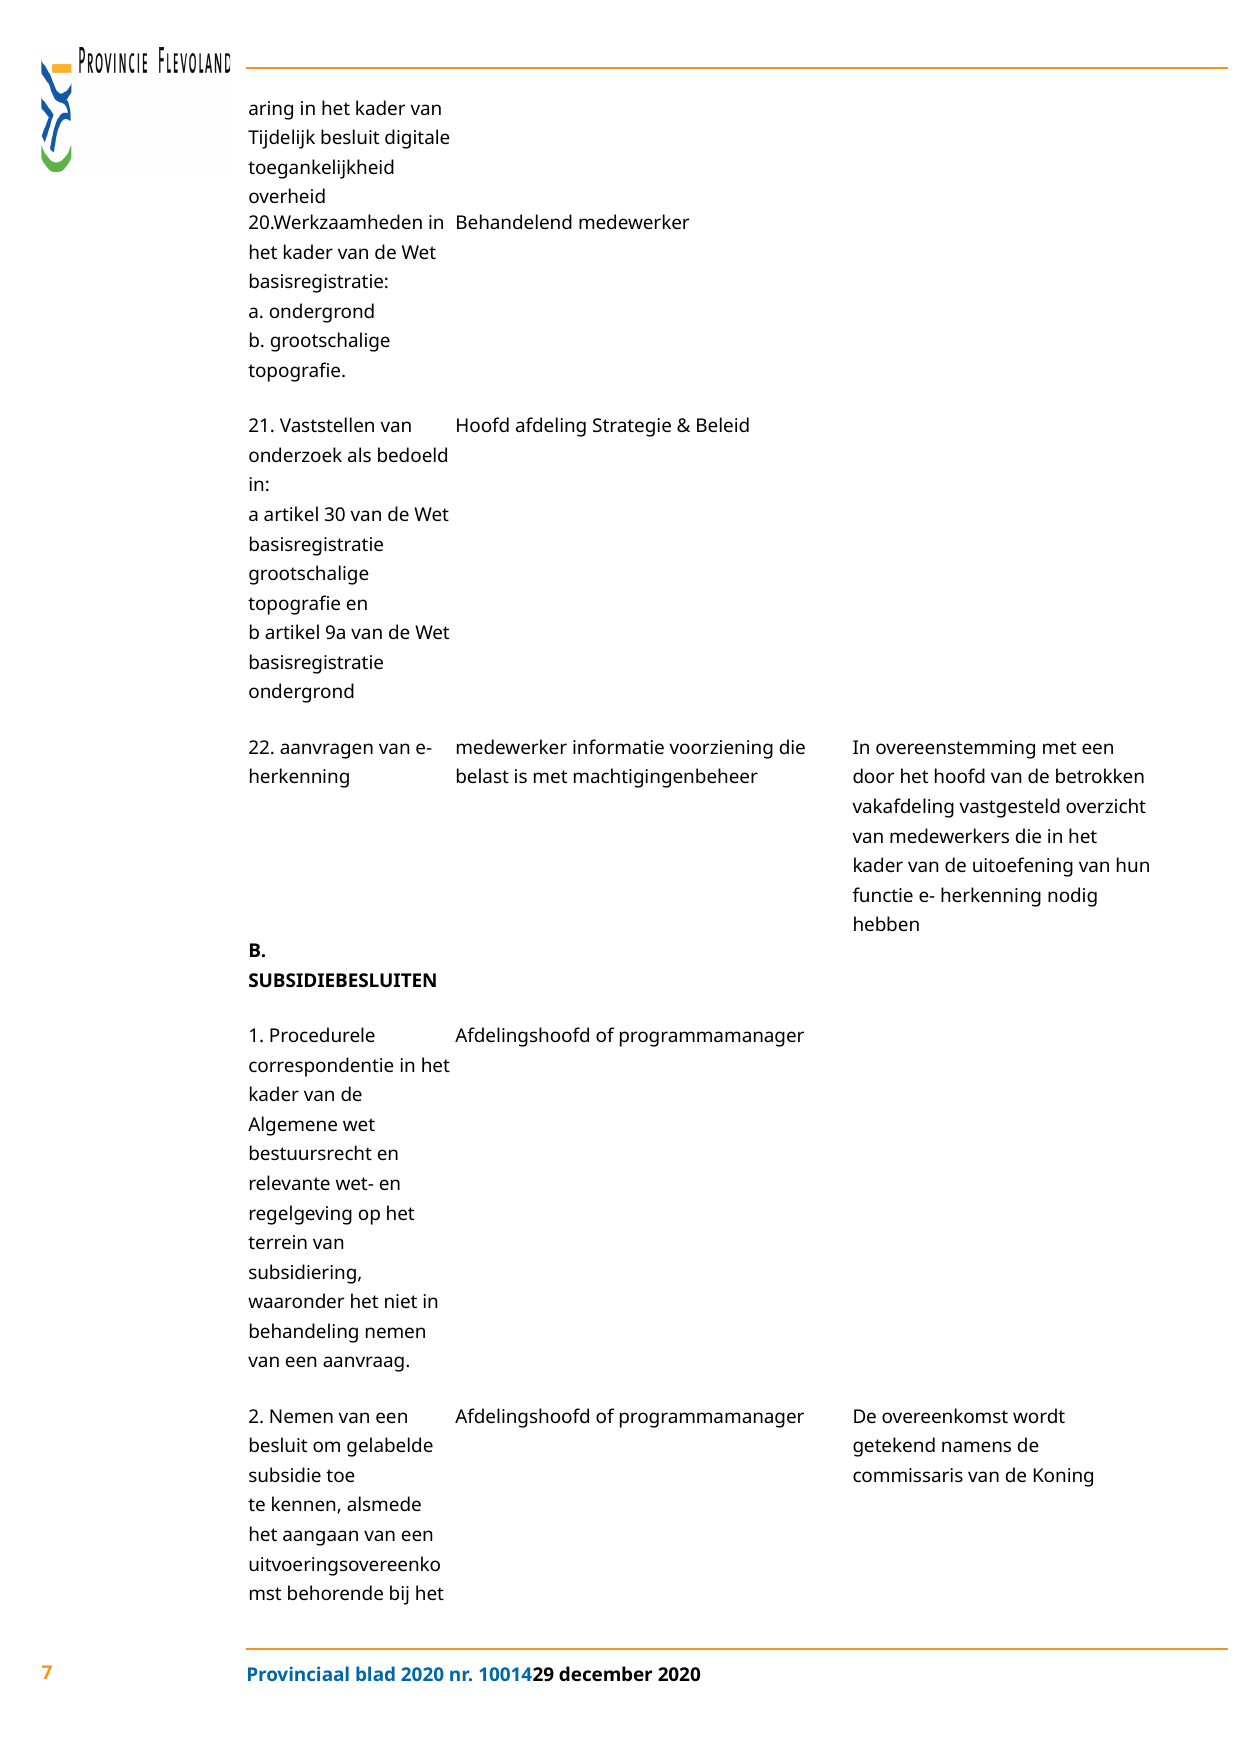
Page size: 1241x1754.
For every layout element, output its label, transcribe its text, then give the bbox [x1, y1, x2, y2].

table_cell medewerker informatie voorziening die belast is met machtigingenbeheer [455, 734, 852, 937]
picture [41, 47, 231, 172]
table_cell 22. aanvragen van e-herkenning [248, 734, 455, 937]
table_cell 21. Vaststellen van onderzoek als bedoeld in: a artikel 30 van de Wet basisregistratie grootschalige topografie en b artikel 9a van de Wet basisregistratie ondergrond [248, 413, 455, 734]
table_cell [852, 413, 1152, 734]
table_cell 20.Werkzaamheden in het kader van de Wet basisregistratie: a. ondergrond b. grootschalige topografie. [248, 209, 455, 412]
table_cell De overeenkomst wordt getekend namens de commissaris van de Koning [852, 1403, 1152, 1606]
table_cell In overeenstemming met een door het hoofd van de betrokken vakafdeling vastgesteld overzicht van medewerkers die in het kader van de uitoefening van hun functie e- herkenning nodig hebben [852, 734, 1152, 937]
table_cell 1. Procedurele correspondentie in het kader van de Algemene wet bestuursrecht en relevante wet- en regelgeving op het terrein van subsidiering, waaronder het niet in behandeling nemen van een aanvraag. [248, 1022, 455, 1403]
table_cell [852, 1022, 1152, 1403]
table_cell [455, 95, 852, 209]
table_cell 2. Nemen van een besluit om gelabelde subsidie toe te kennen, alsmede het aangaan van een uitvoeringsovereenkomst behorende bij het [248, 1403, 455, 1606]
table_cell [852, 937, 1152, 1022]
table_cell [852, 95, 1152, 209]
table_cell Behandelend medewerker [455, 209, 852, 412]
table_cell [852, 209, 1152, 412]
table_cell [455, 937, 852, 1022]
table_cell aring in het kader van Tijdelijk besluit digitale toegankelijkheid overheid [248, 95, 455, 209]
table_cell Hoofd afdeling Strategie & Beleid [455, 413, 852, 734]
table_cell Afdelingshoofd of programmamanager [455, 1403, 852, 1606]
table_cell B. SUBSIDIEBESLUITEN [248, 937, 455, 1022]
table_cell Afdelingshoofd of programmamanager [455, 1022, 852, 1403]
